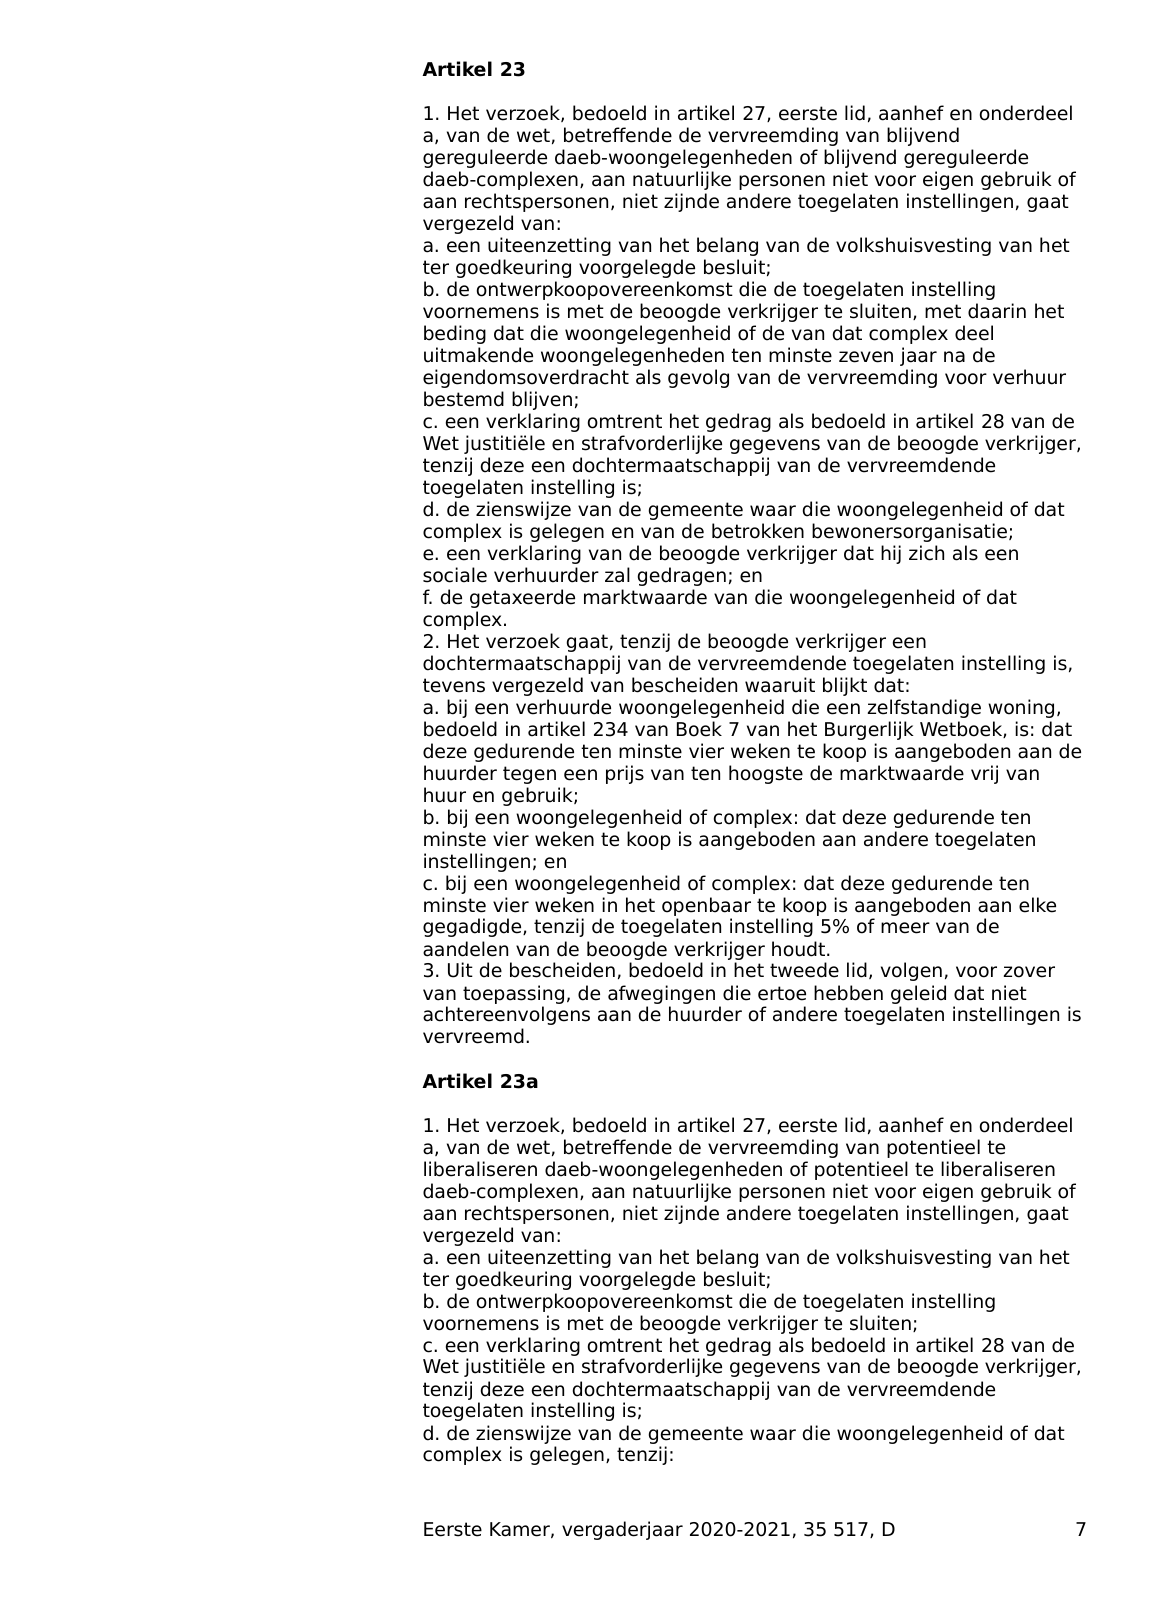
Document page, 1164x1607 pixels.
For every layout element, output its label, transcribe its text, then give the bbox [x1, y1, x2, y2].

text 1. Het verzoek, bedoeld in artikel 27, eerste lid, aanhef en onderdeel a, van de wet, betreffende de vervreemding van potentieel te liberaliseren daeb-woongelegenheden of potentieel te liberaliseren daeb-complexen, aan natuurlijke personen niet voor eigen gebruik of aan rechtspersonen, niet zijnde andere toegelaten instellingen, gaat vergezeld van: [422, 1115, 1087, 1247]
text d. de zienswijze van de gemeente waar die woongelegenheid of dat complex is gelegen en van de betrokken bewonersorganisatie; [422, 499, 1087, 543]
text b. de ontwerpkoopovereenkomst die de toegelaten instelling voornemens is met de beoogde verkrijger te sluiten; [422, 1291, 1087, 1334]
text c. een verklaring omtrent het gedrag als bedoeld in artikel 28 van de Wet justitiële en strafvorderlijke gegevens van de beoogde verkrijger, tenzij deze een dochtermaatschappij van de vervreemdende toegelaten instelling is; [422, 1334, 1087, 1422]
text f. de getaxeerde marktwaarde van die woongelegenheid of dat complex. [422, 587, 1087, 631]
text 2. Het verzoek gaat, tenzij de beoogde verkrijger een dochtermaatschappij van de vervreemdende toegelaten instelling is, tevens vergezeld van bescheiden waaruit blijkt dat: [422, 631, 1087, 697]
text c. bij een woongelegenheid of complex: dat deze gedurende ten minste vier weken in het openbaar te koop is aangeboden aan elke gegadigde, tenzij de toegelaten instelling 5% of meer van de aandelen van de beoogde verkrijger houdt. [422, 872, 1087, 960]
text a. een uiteenzetting van het belang van de volkshuisvesting van het ter goedkeuring voorgelegde besluit; [422, 1247, 1087, 1291]
text b. de ontwerpkoopovereenkomst die de toegelaten instelling voornemens is met de beoogde verkrijger te sluiten, met daarin het beding dat die woongelegenheid of de van dat complex deel uitmakende woongelegenheden ten minste zeven jaar na de eigendomsoverdracht als gevolg van de vervreemding voor verhuur bestemd blijven; [422, 279, 1087, 411]
text e. een verklaring van de beoogde verkrijger dat hij zich als een sociale verhuurder zal gedragen; en [422, 543, 1087, 587]
text c. een verklaring omtrent het gedrag als bedoeld in artikel 28 van de Wet justitiële en strafvorderlijke gegevens van de beoogde verkrijger, tenzij deze een dochtermaatschappij van de vervreemdende toegelaten instelling is; [422, 411, 1087, 499]
text a. bij een verhuurde woongelegenheid die een zelfstandige woning, bedoeld in artikel 234 van Boek 7 van het Burgerlijk Wetboek, is: dat deze gedurende ten minste vier weken te koop is aangeboden aan de huurder tegen een prijs van ten hoogste de marktwaarde vrij van huur en gebruik; [422, 697, 1087, 807]
text d. de zienswijze van de gemeente waar die woongelegenheid of dat complex is gelegen, tenzij: [422, 1422, 1087, 1466]
text b. bij een woongelegenheid of complex: dat deze gedurende ten minste vier weken te koop is aangeboden aan andere toegelaten instellingen; en [422, 807, 1087, 872]
subtitle Artikel 23 [422, 59, 1087, 81]
text 3. Uit de bescheiden, bedoeld in het tweede lid, volgen, voor zover van toepassing, de afwegingen die ertoe hebben geleid dat niet achtereenvolgens aan de huurder of andere toegelaten instellingen is vervreemd. [422, 960, 1087, 1048]
text a. een uiteenzetting van het belang van de volkshuisvesting van het ter goedkeuring voorgelegde besluit; [422, 235, 1087, 279]
subtitle Artikel 23a [422, 1071, 1087, 1092]
text 1. Het verzoek, bedoeld in artikel 27, eerste lid, aanhef en onderdeel a, van de wet, betreffende de vervreemding van blijvend gereguleerde daeb-woongelegenheden of blijvend gereguleerde daeb-complexen, aan natuurlijke personen niet voor eigen gebruik of aan rechtspersonen, niet zijnde andere toegelaten instellingen, gaat vergezeld van: [422, 103, 1087, 235]
